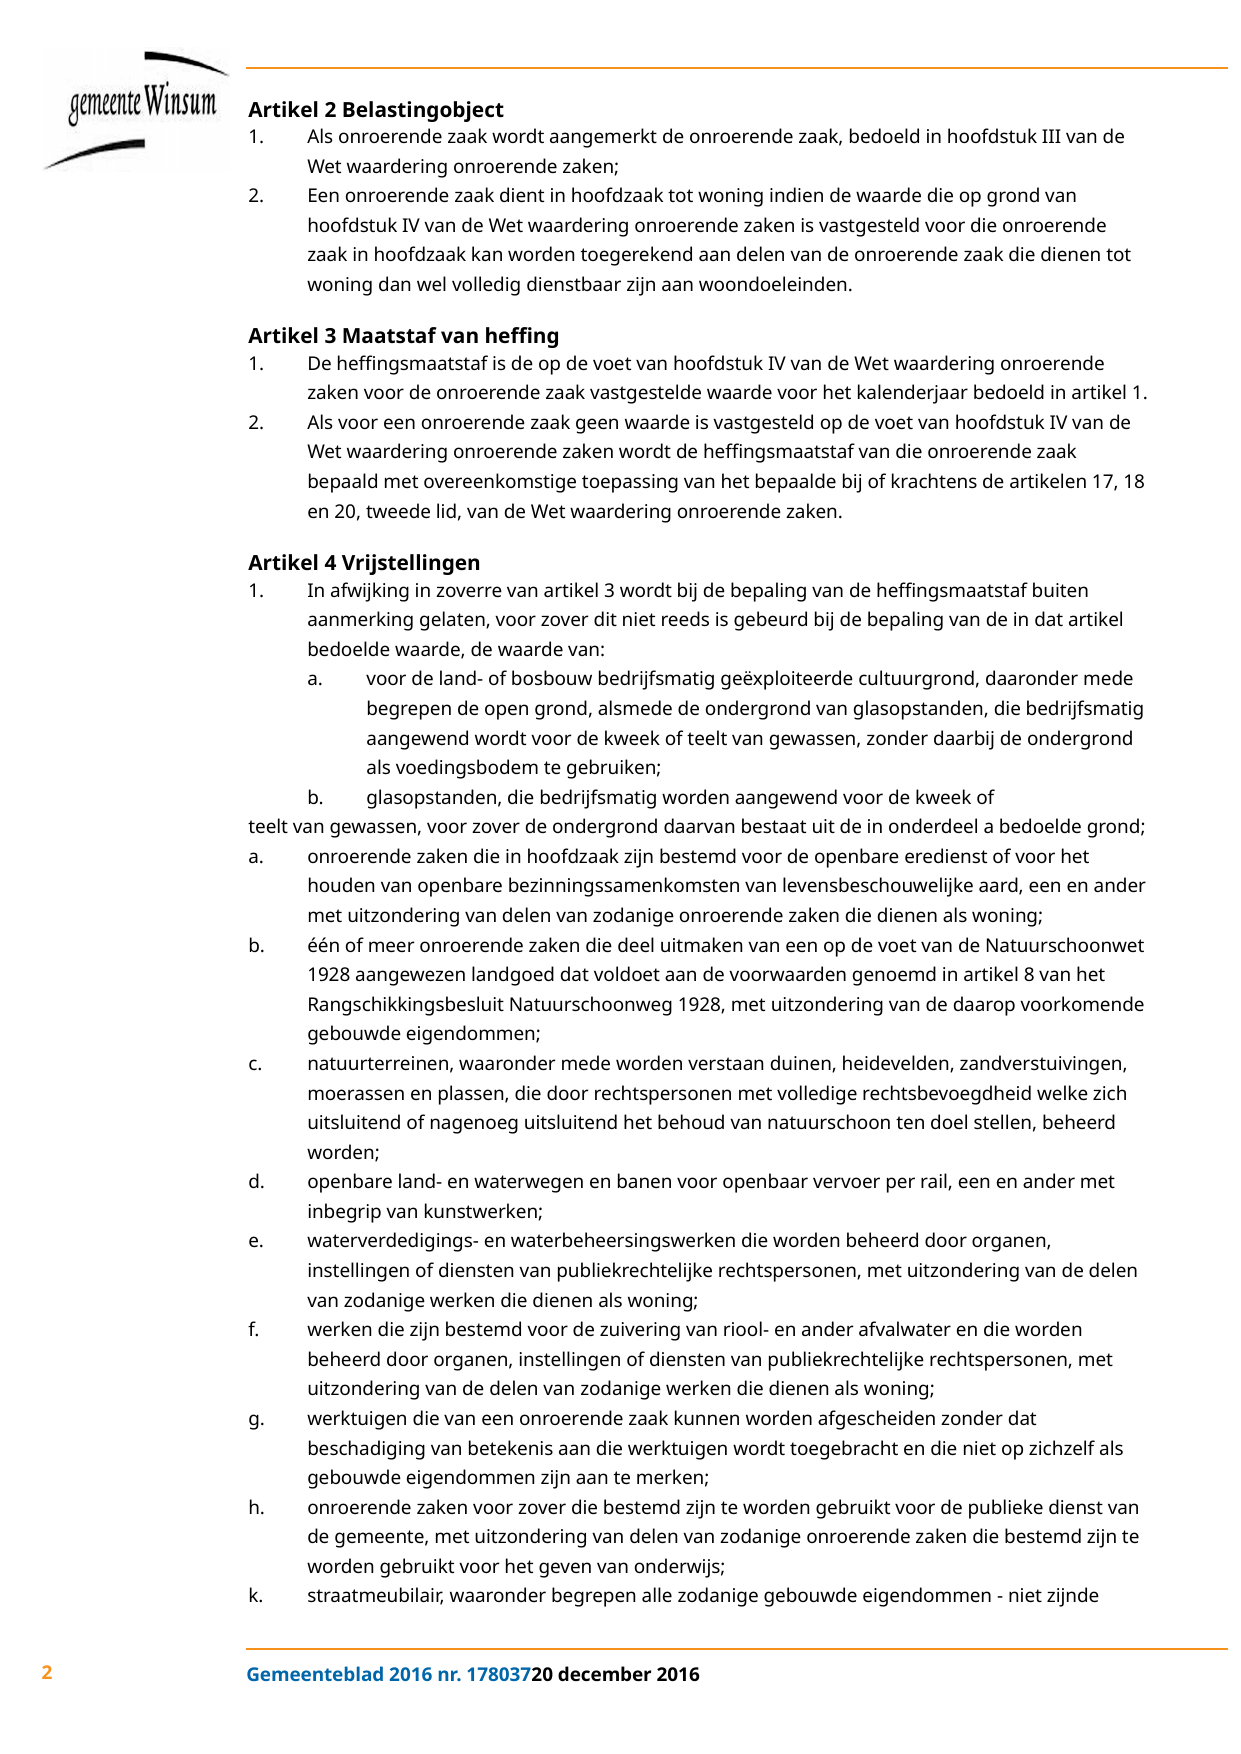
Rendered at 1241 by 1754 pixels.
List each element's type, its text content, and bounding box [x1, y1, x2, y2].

text teelt van gewassen, voor zover de ondergrond daarvan bestaat uit de in onderdeel a bedoelde grond; [248, 813, 1152, 839]
list openbare land- en waterwegen en banen voor openbaar vervoer per rail, een en ander met inbegrip van kunstwerken; [248, 1168, 1152, 1224]
text Artikel 3 Maatstaf van heffing [248, 322, 1152, 350]
list De heffingsmaatstaf is de op de voet van hoofdstuk IV van de Wet waardering onroerende zaken voor de onroerende zaak vastgestelde waarde voor het kalenderjaar bedoeld in artikel 1. [248, 350, 1152, 405]
list onroerende zaken voor zover die bestemd zijn te worden gebruikt voor de publieke dienst van de gemeente, met uitzondering van delen van zodanige onroerende zaken die bestemd zijn te worden gebruikt voor het geven van onderwijs; [248, 1494, 1152, 1579]
list Als onroerende zaak wordt aangemerkt de onroerende zaak, bedoeld in hoofdstuk III van de Wet waardering onroerende zaken; [248, 123, 1152, 178]
text Artikel 4 Vrijstellingen [248, 548, 1152, 577]
list voor de land- of bosbouw bedrijfsmatig geëxploiteerde cultuurgrond, daaronder mede begrepen de open grond, alsmede de ondergrond van glasopstanden, die bedrijfsmatig aangewend wordt voor de kweek of teelt van gewassen, zonder daarbij de ondergrond als voedingsbodem te gebruiken; [307, 666, 1152, 780]
list natuurterreinen, waaronder mede worden verstaan duinen, heidevelden, zandverstuivingen, moerassen en plassen, die door rechtspersonen met volledige rechtsbevoegdheid welke zich uitsluitend of nagenoeg uitsluitend het behoud van natuurschoon ten doel stellen, beheerd worden; [248, 1050, 1152, 1164]
list waterverdedigings- en waterbeheersingswerken die worden beheerd door organen, instellingen of diensten van publiekrechtelijke rechtspersonen, met uitzondering van de delen van zodanige werken die dienen als woning; [248, 1228, 1152, 1312]
list Als voor een onroerende zaak geen waarde is vastgesteld op de voet van hoofdstuk IV van de Wet waardering onroerende zaken wordt de heffingsmaatstaf van die onroerende zaak bepaald met overeenkomstige toepassing van het bepaalde bij of krachtens de artikelen 17, 18 en 20, tweede lid, van de Wet waardering onroerende zaken. [248, 409, 1152, 524]
list onroerende zaken die in hoofdzaak zijn bestemd voor de openbare eredienst of voor het houden van openbare bezinningssamenkomsten van levensbeschouwelijke aard, een en ander met uitzondering van delen van zodanige onroerende zaken die dienen als woning; [248, 843, 1152, 928]
list één of meer onroerende zaken die deel uitmaken van een op de voet van de Natuurschoonwet 1928 aangewezen landgoed dat voldoet aan de voorwaarden genoemd in artikel 8 van het Rangschikkingsbesluit Natuurschoonweg 1928, met uitzondering van de daarop voorkomende gebouwde eigendommen; [248, 932, 1152, 1046]
text Artikel 2 Belastingobject [248, 95, 1152, 123]
list glasopstanden, die bedrijfsmatig worden aangewend voor de kweek of [307, 784, 1152, 809]
list werken die zijn bestemd voor de zuivering van riool- en ander afvalwater en die worden beheerd door organen, instellingen of diensten van publiekrechtelijke rechtspersonen, met uitzondering van de delen van zodanige werken die dienen als woning; [248, 1316, 1152, 1401]
list Een onroerende zaak dient in hoofdzaak tot woning indien de waarde die op grond van hoofdstuk IV van de Wet waardering onroerende zaken is vastgesteld voor die onroerende zaak in hoofdzaak kan worden toegerekend aan delen van de onroerende zaak die dienen tot woning dan wel volledig dienstbaar zijn aan woondoeleinden. [248, 182, 1152, 297]
list werktuigen die van een onroerende zaak kunnen worden afgescheiden zonder dat beschadiging van betekenis aan die werktuigen wordt toegebracht en die niet op zichzelf als gebouwde eigendommen zijn aan te merken; [248, 1405, 1152, 1490]
picture [41, 47, 231, 172]
list straatmeubilair, waaronder begrepen alle zodanige gebouwde eigendommen - niet zijnde [248, 1583, 1152, 1608]
list In afwijking in zoverre van artikel 3 wordt bij de bepaling van de heffingsmaatstaf buiten aanmerking gelaten, voor zover dit niet reeds is gebeurd bij de bepaling van de in dat artikel bedoelde waarde, de waarde van: [248, 577, 1152, 662]
